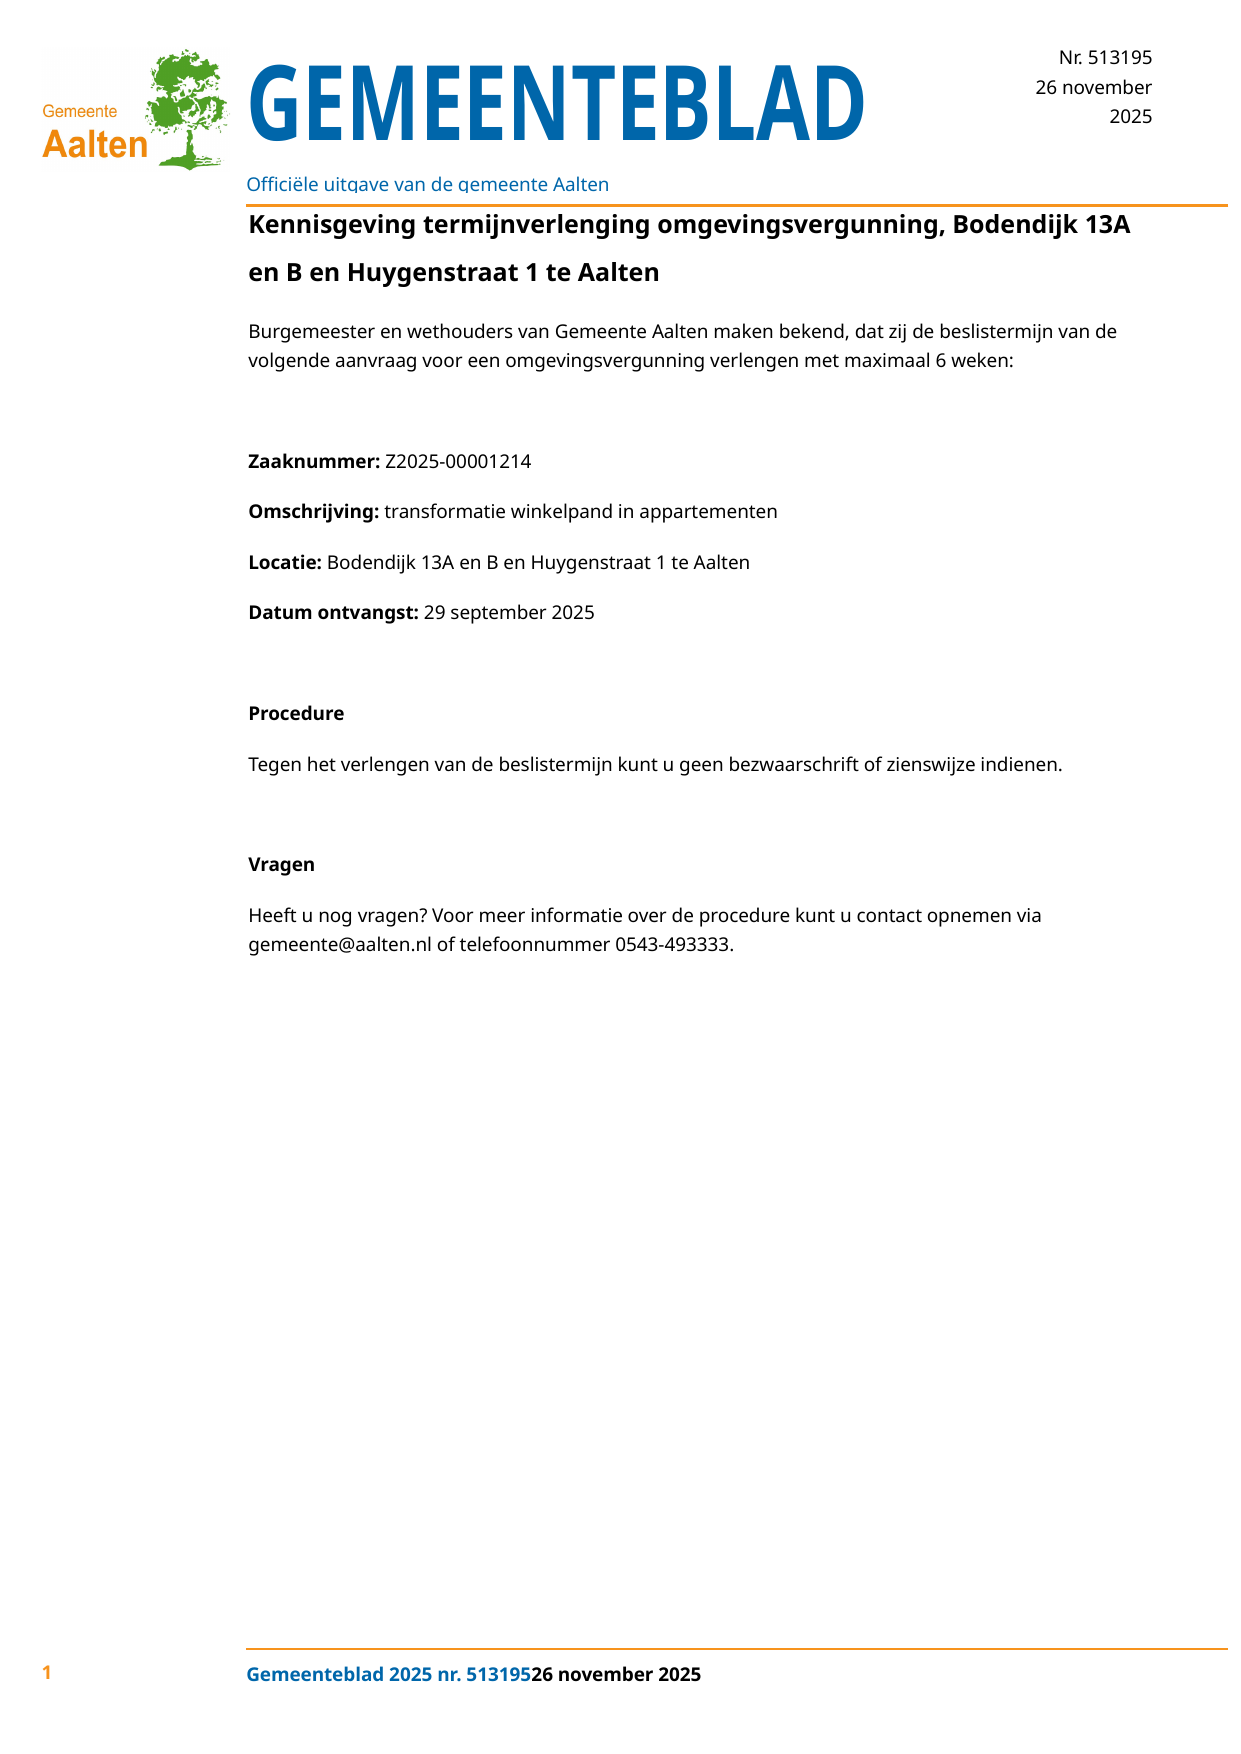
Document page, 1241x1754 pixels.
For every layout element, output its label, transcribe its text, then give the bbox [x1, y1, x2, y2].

text Zaaknummer: Z2025-00001214 [248, 448, 1152, 474]
text Datum ontvangst: 29 september 2025 [248, 599, 1152, 625]
text Heeft u nog vragen? Voor meer informatie over de procedure kunt u contact opnemen via gemeente@aalten.nl of telefoonnummer 0543-493333. [248, 902, 1152, 957]
text Burgemeester en wethouders van Gemeente Aalten maken bekend, dat zij de beslistermijn van de volgende aanvraag voor een omgevingsvergunning verlengen met maximaal 6 weken: [248, 318, 1152, 373]
text Kennisgeving termijnverlenging omgevingsvergunning, Bodendijk 13A en B en Huygenstraat 1 te Aalten [248, 207, 1152, 288]
text Locatie: Bodendijk 13A en B en Huygenstraat 1 te Aalten [248, 549, 1152, 575]
text Vragen [248, 852, 1152, 877]
text Omschrijving: transformatie winkelpand in appartementen [248, 499, 1152, 524]
text Procedure [248, 700, 1152, 726]
picture [41, 47, 231, 172]
text Tegen het verlengen van de beslistermijn kunt u geen bezwaarschrift of zienswijze indienen. [248, 751, 1152, 777]
